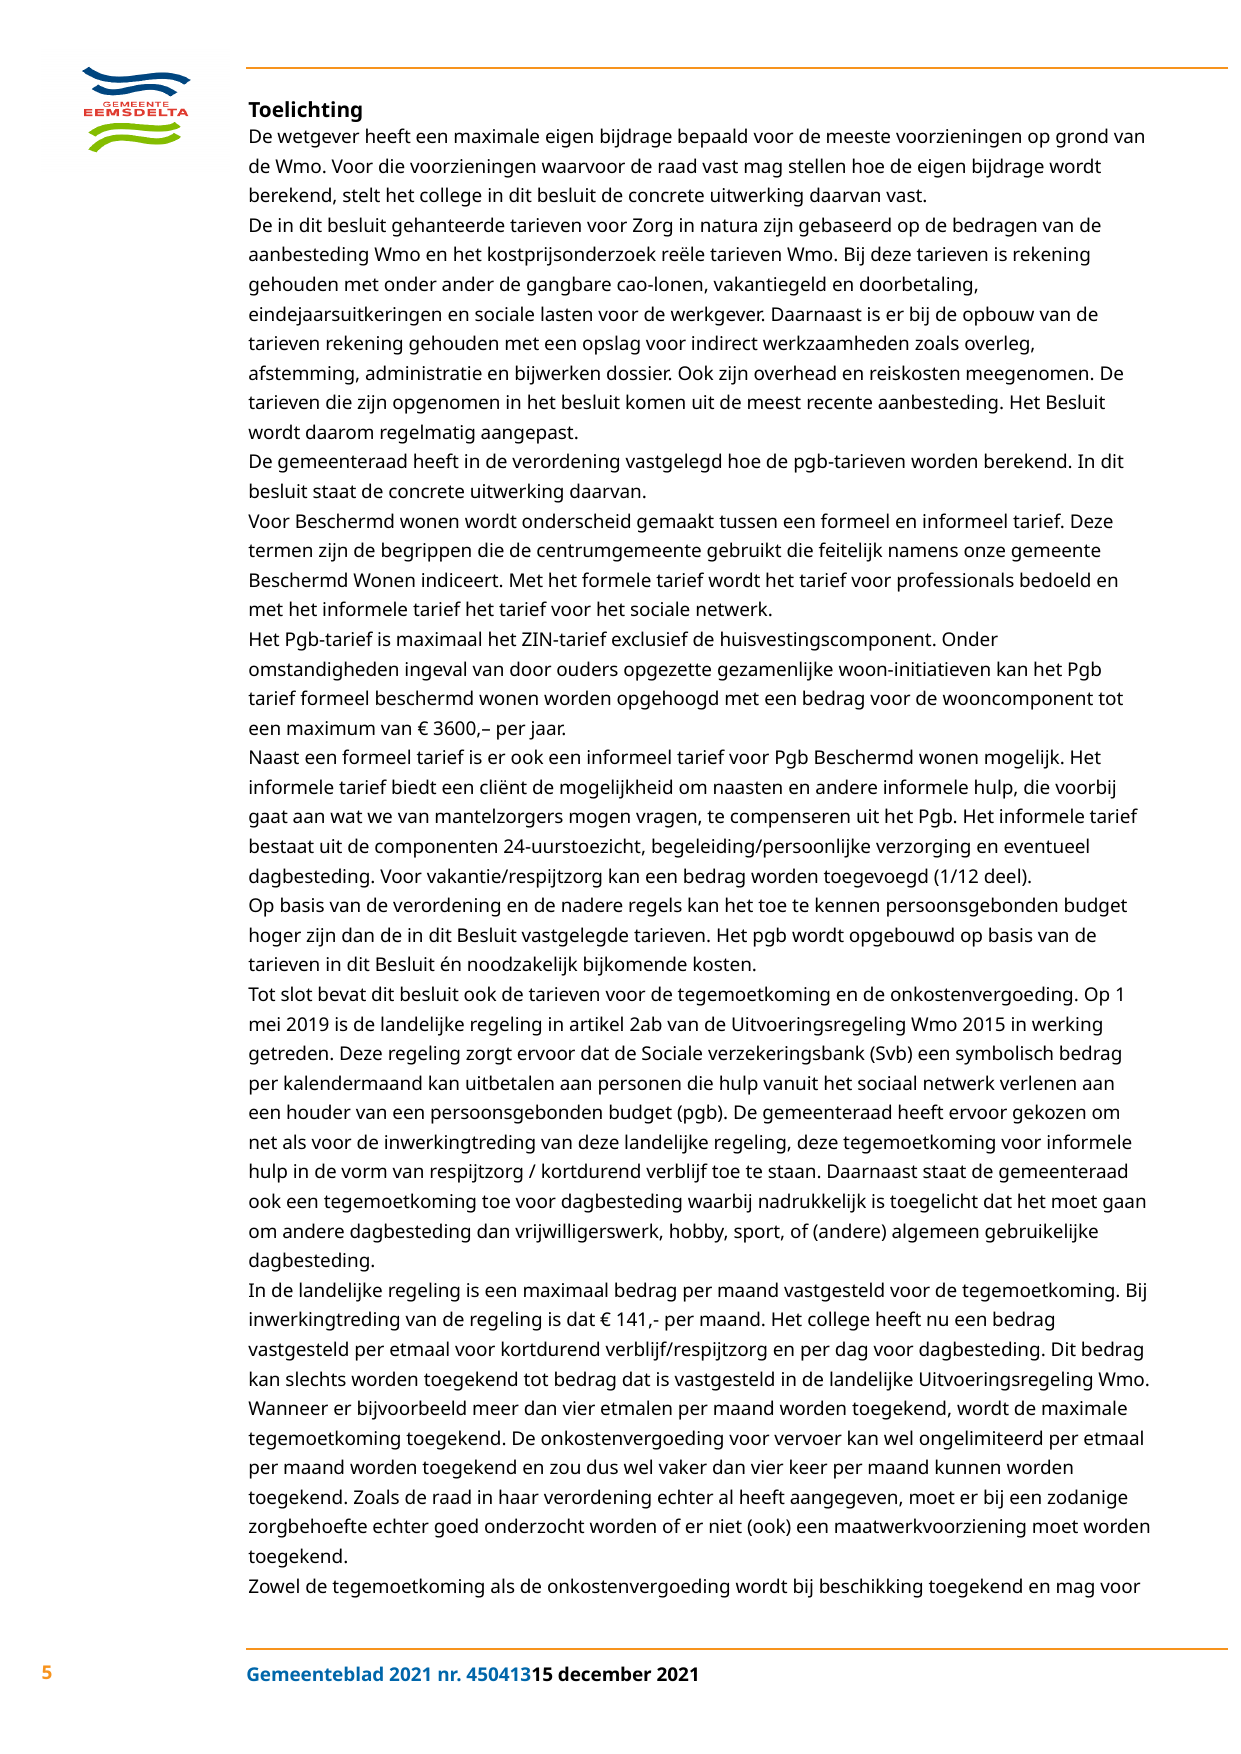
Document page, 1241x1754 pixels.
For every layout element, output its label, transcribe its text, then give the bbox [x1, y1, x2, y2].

text Het Pgb-tarief is maximaal het ZIN-tarief exclusief de huisvestingscomponent. Onder omstandigheden ingeval van door ouders opgezette gezamenlijke woon-initiatieven kan het Pgb tarief formeel beschermd wonen worden opgehoogd met een bedrag voor de wooncomponent tot een maximum van € 3600,– per jaar. [248, 626, 1152, 741]
text Tot slot bevat dit besluit ook de tarieven voor de tegemoetkoming en de onkostenvergoeding. Op 1 mei 2019 is de landelijke regeling in artikel 2ab van de Uitvoeringsregeling Wmo 2015 in werking getreden. Deze regeling zorgt ervoor dat de Sociale verzekeringsbank (Svb) een symbolisch bedrag per kalendermaand kan uitbetalen aan personen die hulp vanuit het sociaal netwerk verlenen aan een houder van een persoonsgebonden budget (pgb). De gemeenteraad heeft ervoor gekozen om net als voor de inwerkingtreding van deze landelijke regeling, deze tegemoetkoming voor informele hulp in de vorm van respijtzorg / kortdurend verblijf toe te staan. Daarnaast staat de gemeenteraad ook een tegemoetkoming toe voor dagbesteding waarbij nadrukkelijk is toegelicht dat het moet gaan om andere dagbesteding dan vrijwilligerswerk, hobby, sport, of (andere) algemeen gebruikelijke dagbesteding. [248, 981, 1152, 1273]
text Op basis van de verordening en de nadere regels kan het toe te kennen persoonsgebonden budget hoger zijn dan de in dit Besluit vastgelegde tarieven. Het pgb wordt opgebouwd op basis van de tarieven in dit Besluit én noodzakelijk bijkomende kosten. [248, 892, 1152, 977]
text Naast een formeel tarief is er ook een informeel tarief voor Pgb Beschermd wonen mogelijk. Het informele tarief biedt een cliënt de mogelijkheid om naasten en andere informele hulp, die voorbij gaat aan wat we van mantelzorgers mogen vragen, te compenseren uit het Pgb. Het informele tarief bestaat uit de componenten 24-uurstoezicht, begeleiding/persoonlijke verzorging en eventueel dagbesteding. Voor vakantie/respijtzorg kan een bedrag worden toegevoegd (1/12 deel). [248, 744, 1152, 889]
text Toelichting [248, 95, 1152, 123]
text Zowel de tegemoetkoming als de onkostenvergoeding wordt bij beschikking toegekend en mag voor [248, 1573, 1152, 1599]
text In de landelijke regeling is een maximaal bedrag per maand vastgesteld voor de tegemoetkoming. Bij inwerkingtreding van de regeling is dat € 141,- per maand. Het college heeft nu een bedrag vastgesteld per etmaal voor kortdurend verblijf/respijtzorg en per dag voor dagbesteding. Dit bedrag kan slechts worden toegekend tot bedrag dat is vastgesteld in de landelijke Uitvoeringsregeling Wmo. Wanneer er bijvoorbeeld meer dan vier etmalen per maand worden toegekend, wordt de maximale tegemoetkoming toegekend. De onkostenvergoeding voor vervoer kan wel ongelimiteerd per etmaal per maand worden toegekend en zou dus wel vaker dan vier keer per maand kunnen worden toegekend. Zoals de raad in haar verordening echter al heeft aangegeven, moet er bij een zodanige zorgbehoefte echter goed onderzocht worden of er niet (ook) een maatwerkvoorziening moet worden toegekend. [248, 1277, 1152, 1569]
text De gemeenteraad heeft in de verordening vastgelegd hoe de pgb-tarieven worden berekend. In dit besluit staat de concrete uitwerking daarvan. [248, 449, 1152, 504]
picture [41, 47, 231, 172]
text De wetgever heeft een maximale eigen bijdrage bepaald voor de meeste voorzieningen op grond van de Wmo. Voor die voorzieningen waarvoor de raad vast mag stellen hoe de eigen bijdrage wordt berekend, stelt het college in dit besluit de concrete uitwerking daarvan vast. [248, 123, 1152, 208]
text Voor Beschermd wonen wordt onderscheid gemaakt tussen een formeel en informeel tarief. Deze termen zijn de begrippen die de centrumgemeente gebruikt die feitelijk namens onze gemeente Beschermd Wonen indiceert. Met het formele tarief wordt het tarief voor professionals bedoeld en met het informele tarief het tarief voor het sociale netwerk. [248, 508, 1152, 622]
text De in dit besluit gehanteerde tarieven voor Zorg in natura zijn gebaseerd op de bedragen van de aanbesteding Wmo en het kostprijsonderzoek reële tarieven Wmo. Bij deze tarieven is rekening gehouden met onder ander de gangbare cao-lonen, vakantiegeld en doorbetaling, eindejaarsuitkeringen en sociale lasten voor de werkgever. Daarnaast is er bij de opbouw van de tarieven rekening gehouden met een opslag voor indirect werkzaamheden zoals overleg, afstemming, administratie en bijwerken dossier. Ook zijn overhead en reiskosten meegenomen. De tarieven die zijn opgenomen in het besluit komen uit de meest recente aanbesteding. Het Besluit wordt daarom regelmatig aangepast. [248, 212, 1152, 445]
